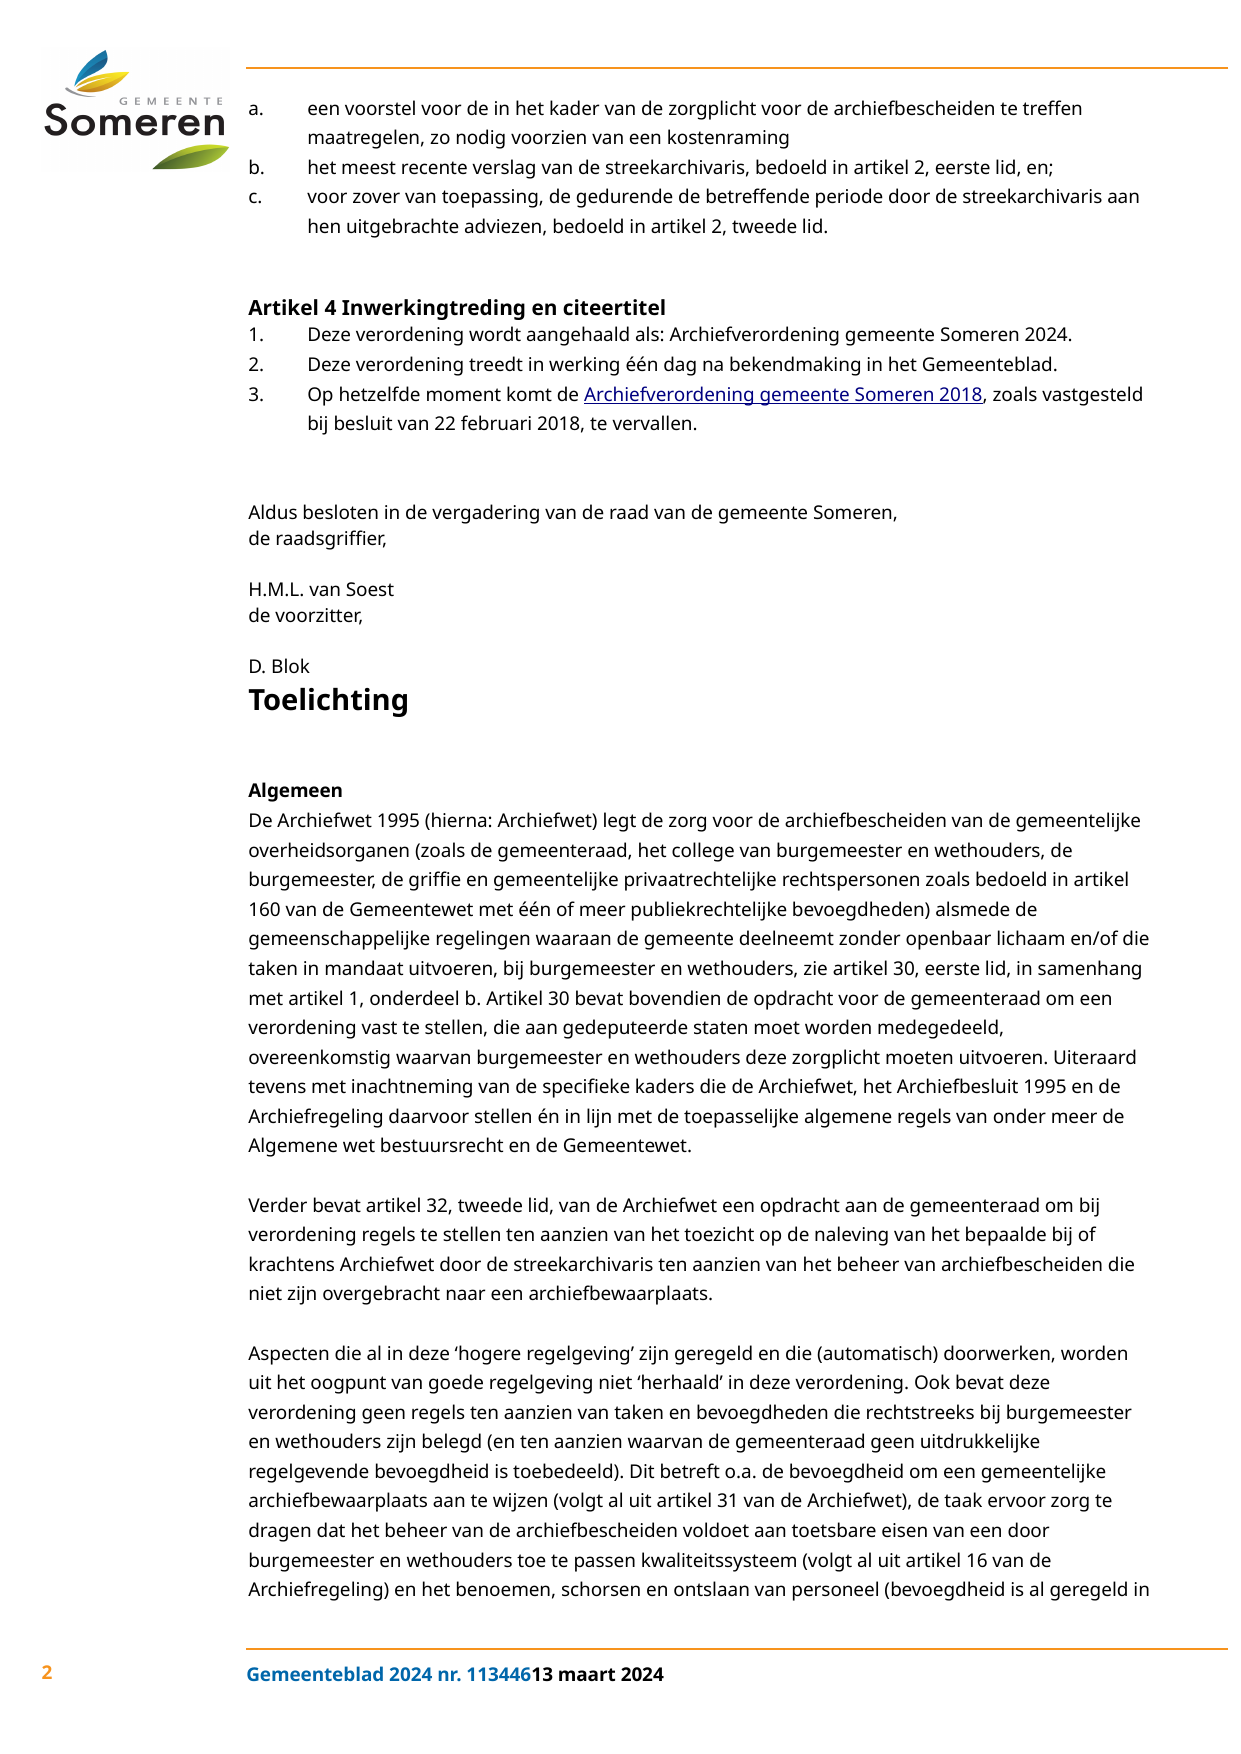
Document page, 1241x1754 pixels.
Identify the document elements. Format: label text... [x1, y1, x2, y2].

list Op hetzelfde moment komt de Archiefverordening gemeente Someren 2018, zoals vastgesteld bij besluit van 22 februari 2018, te vervallen. [248, 381, 1152, 436]
list een voorstel voor de in het kader van de zorgplicht voor de archiefbescheiden te treffen maatregelen, zo nodig voorzien van een kostenraming [248, 95, 1152, 150]
text Aldus besloten in de vergadering van de raad van de gemeente Someren, [248, 499, 1152, 525]
list Deze verordening wordt aangehaald als: Archiefverordening gemeente Someren 2024. [248, 322, 1152, 347]
text Algemeen [248, 778, 1152, 803]
text D. Blok [248, 653, 1152, 679]
text de voorzitter, [248, 602, 1152, 628]
text De Archiefwet 1995 (hierna: Archiefwet) legt de zorg voor de archiefbescheiden van de gemeentelijke overheidsorganen (zoals de gemeenteraad, het college van burgemeester en wethouders, de burgemeester, de griffie en gemeentelijke privaatrechtelijke rechtspersonen zoals bedoeld in artikel 160 van de Gemeentewet met één of meer publiekrechtelijke bevoegdheden) alsmede de gemeenschappelijke regelingen waaraan de gemeente deelneemt zonder openbaar lichaam en/of die taken in mandaat uitvoeren, bij burgemeester en wethouders, zie artikel 30, eerste lid, in samenhang met artikel 1, onderdeel b. Artikel 30 bevat bovendien de opdracht voor de gemeenteraad om een verordening vast te stellen, die aan gedeputeerde staten moet worden medegedeeld, overeenkomstig waarvan burgemeester en wethouders deze zorgplicht moeten uitvoeren. Uiteraard tevens met inachtneming van de specifieke kaders die de Archiefwet, het Archiefbesluit 1995 en de Archiefregeling daarvoor stellen én in lijn met de toepasselijke algemene regels van onder meer de Algemene wet bestuursrecht en de Gemeentewet. [248, 807, 1152, 1158]
text de raadsgriffier, [248, 525, 1152, 551]
list voor zover van toepassing, de gedurende de betreffende periode door de streekarchivaris aan hen uitgebrachte adviezen, bedoeld in artikel 2, tweede lid. [248, 183, 1152, 239]
list het meest recente verslag van de streekarchivaris, bedoeld in artikel 2, eerste lid, en; [248, 154, 1152, 180]
text Toelichting [248, 679, 1152, 719]
text Verder bevat artikel 32, tweede lid, van de Archiefwet een opdracht aan de gemeenteraad om bij verordening regels te stellen ten aanzien van het toezicht op de naleving van het bepaalde bij of krachtens Archiefwet door de streekarchivaris ten aanzien van het beheer van archiefbescheiden die niet zijn overgebracht naar een archiefbewaarplaats. [248, 1192, 1152, 1306]
picture [41, 47, 231, 172]
text Artikel 4 Inwerkingtreding en citeertitel [248, 293, 1152, 322]
text Aspecten die al in deze ‘hogere regelgeving’ zijn geregeld en die (automatisch) doorwerken, worden uit het oogpunt van goede regelgeving niet ‘herhaald’ in deze verordening. Ook bevat deze verordening geen regels ten aanzien van taken en bevoegdheden die rechtstreeks bij burgemeester en wethouders zijn belegd (en ten aanzien waarvan de gemeenteraad geen uitdrukkelijke regelgevende bevoegdheid is toebedeeld). Dit betreft o.a. de bevoegdheid om een gemeentelijke archiefbewaarplaats aan te wijzen (volgt al uit artikel 31 van de Archiefwet), de taak ervoor zorg te dragen dat het beheer van de archiefbescheiden voldoet aan toetsbare eisen van een door burgemeester en wethouders toe te passen kwaliteitssysteem (volgt al uit artikel 16 van de Archiefregeling) en het benoemen, schorsen en ontslaan van personeel (bevoegdheid is al geregeld in [248, 1340, 1152, 1602]
list Deze verordening treedt in werking één dag na bekendmaking in het Gemeenteblad. [248, 351, 1152, 377]
text H.M.L. van Soest [248, 576, 1152, 602]
